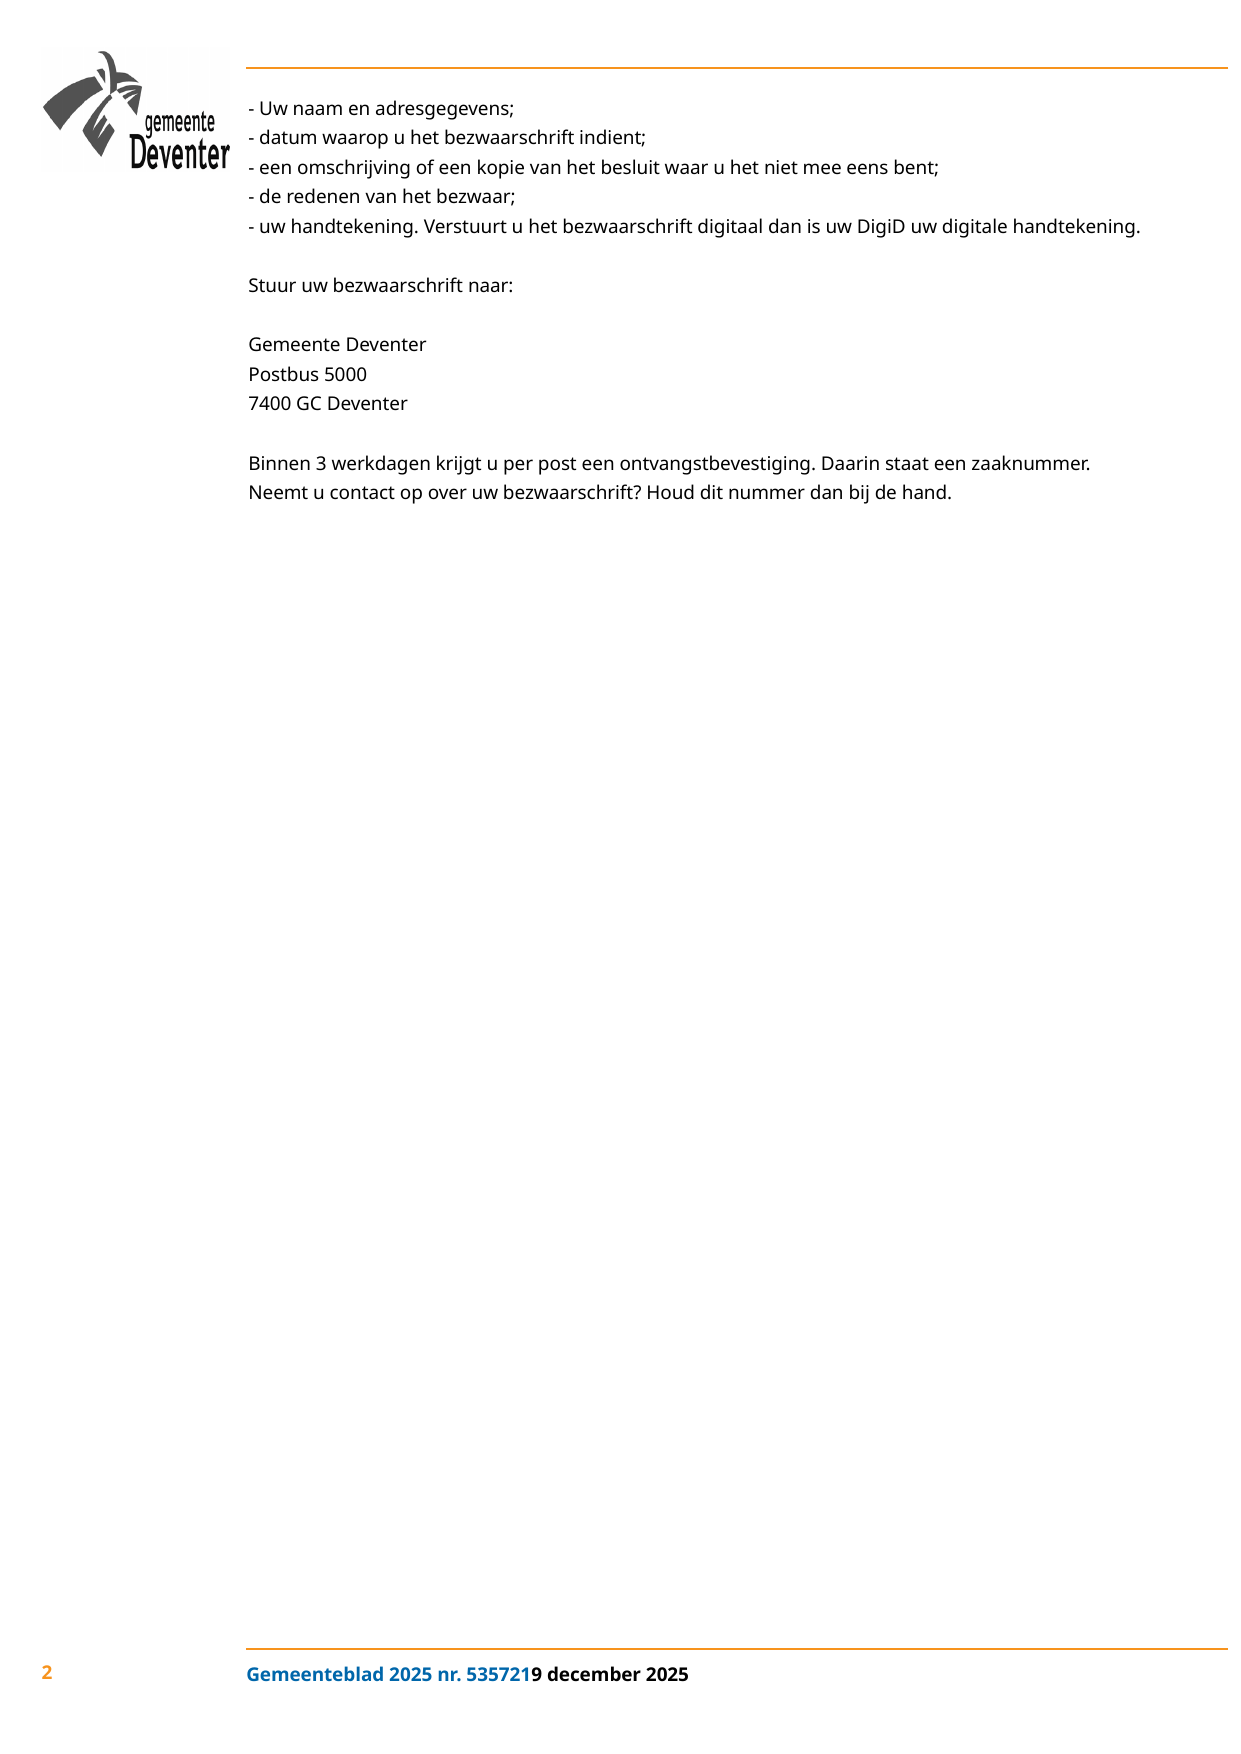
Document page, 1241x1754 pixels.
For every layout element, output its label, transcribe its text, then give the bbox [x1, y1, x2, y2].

text Binnen 3 werkdagen krijgt u per post een ontvangstbevestiging. Daarin staat een zaaknummer. Neemt u contact op over uw bezwaarschrift? Houd dit nummer dan bij de hand. [248, 450, 1152, 505]
text - datum waarop u het bezwaarschrift indient; [248, 124, 1152, 150]
text - een omschrijving of een kopie van het besluit waar u het niet mee eens bent; [248, 154, 1152, 180]
text - de redenen van het bezwaar; [248, 183, 1152, 209]
text Stuur uw bezwaarschrift naar: [248, 272, 1152, 298]
picture [41, 47, 231, 172]
text - Uw naam en adresgegevens; [248, 95, 1152, 121]
text Gemeente Deventer [248, 331, 1152, 357]
text 7400 GC Deventer [248, 391, 1152, 416]
text - uw handtekening. Verstuurt u het bezwaarschrift digitaal dan is uw DigiD uw digitale handtekening. [248, 213, 1152, 239]
text Postbus 5000 [248, 361, 1152, 387]
